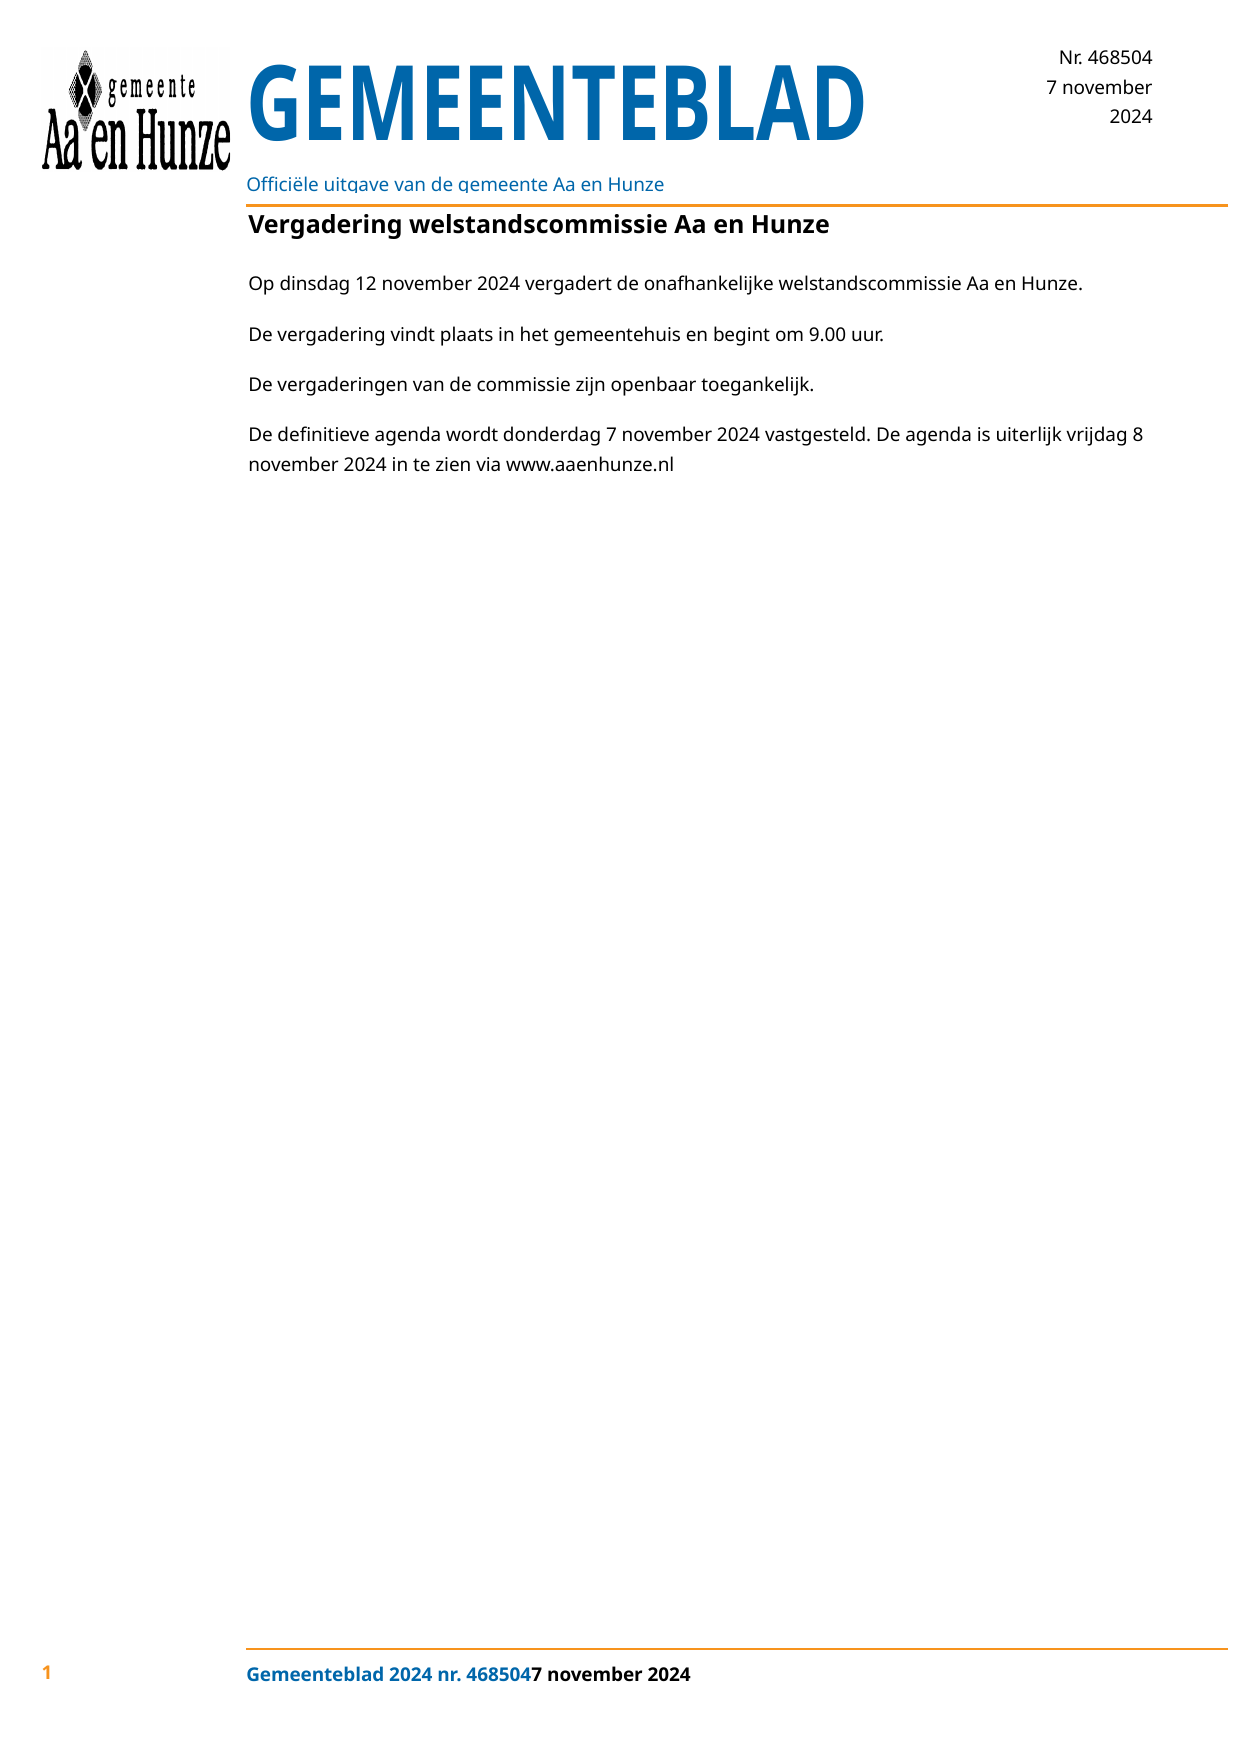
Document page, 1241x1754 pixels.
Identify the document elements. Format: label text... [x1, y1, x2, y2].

text De vergadering vindt plaats in het gemeentehuis en begint om 9.00 uur. [248, 321, 1152, 346]
picture [41, 47, 231, 172]
text Vergadering welstandscommissie Aa en Hunze [248, 207, 1152, 241]
text De definitieve agenda wordt donderdag 7 november 2024 vastgesteld. De agenda is uiterlijk vrijdag 8 november 2024 in te zien via www.aaenhunze.nl [248, 422, 1152, 477]
text De vergaderingen van de commissie zijn openbaar toegankelijk. [248, 371, 1152, 397]
text Op dinsdag 12 november 2024 vergadert de onafhankelijke welstandscommissie Aa en Hunze. [248, 270, 1152, 296]
